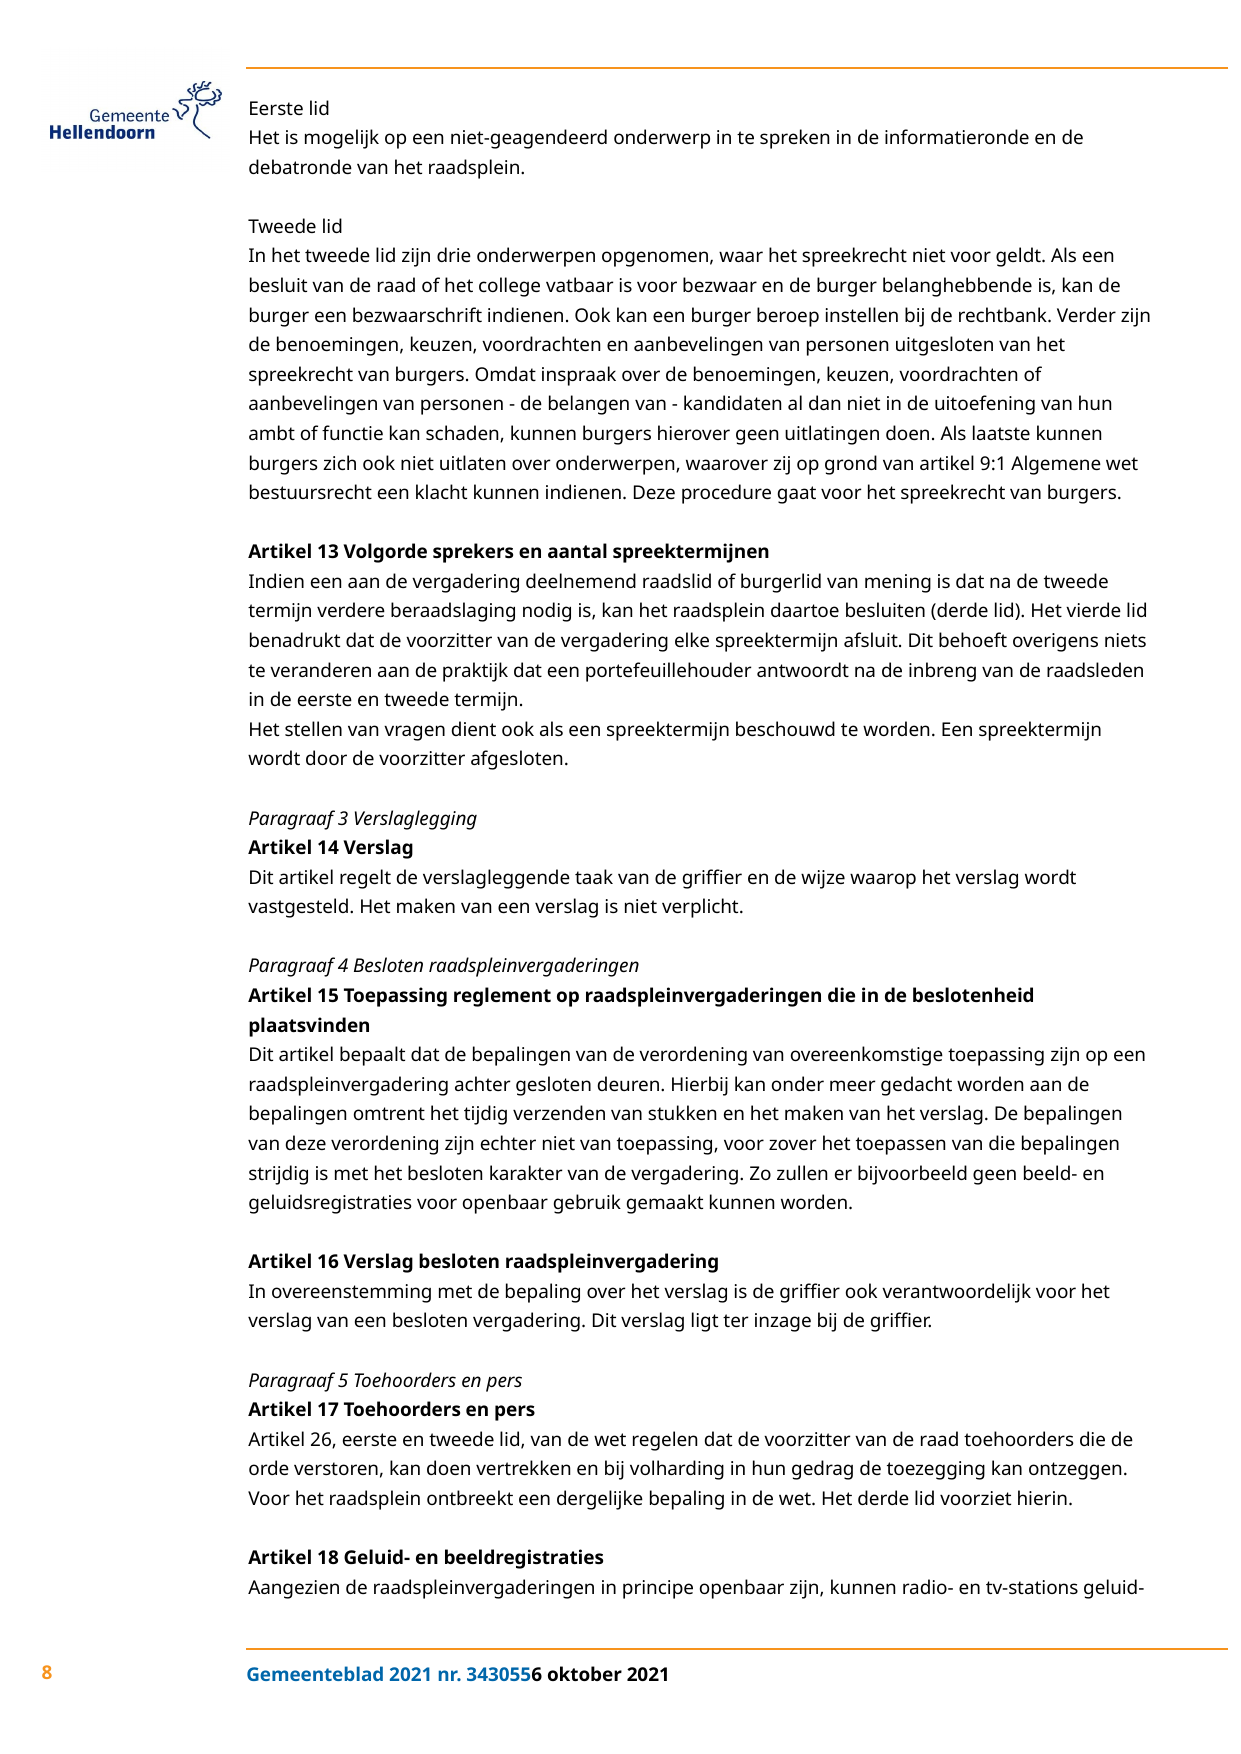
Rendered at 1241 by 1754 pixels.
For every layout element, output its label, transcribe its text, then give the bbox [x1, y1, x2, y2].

text In overeenstemming met de bepaling over het verslag is de griffier ook verantwoordelijk voor het verslag van een besloten vergadering. Dit verslag ligt ter inzage bij de griffier. [248, 1278, 1152, 1333]
text Artikel 18 Geluid- en beeldregistraties [248, 1544, 1152, 1570]
text Aangezien de raadspleinvergaderingen in principe openbaar zijn, kunnen radio- en tv-stations geluid- [248, 1574, 1152, 1600]
text Paragraaf 3 Verslaglegging [248, 805, 1152, 831]
text Artikel 26, eerste en tweede lid, van de wet regelen dat de voorzitter van de raad toehoorders die de orde verstoren, kan doen vertrekken en bij volharding in hun gedrag de toezegging kan ontzeggen. Voor het raadsplein ontbreekt een dergelijke bepaling in de wet. Het derde lid voorziet hierin. [248, 1426, 1152, 1511]
text In het tweede lid zijn drie onderwerpen opgenomen, waar het spreekrecht niet voor geldt. Als een besluit van de raad of het college vatbaar is voor bezwaar en de burger belanghebbende is, kan de burger een bezwaarschrift indienen. Ook kan een burger beroep instellen bij de rechtbank. Verder zijn de benoemingen, keuzen, voordrachten en aanbevelingen van personen uitgesloten van het spreekrecht van burgers. Omdat inspraak over de benoemingen, keuzen, voordrachten of aanbevelingen van personen - de belangen van - kandidaten al dan niet in de uitoefening van hun ambt of functie kan schaden, kunnen burgers hierover geen uitlatingen doen. Als laatste kunnen burgers zich ook niet uitlaten over onderwerpen, waarover zij op grond van artikel 9:1 Algemene wet bestuursrecht een klacht kunnen indienen. Deze procedure gaat voor het spreekrecht van burgers. [248, 243, 1152, 505]
text Paragraaf 5 Toehoorders en pers [248, 1367, 1152, 1393]
text Dit artikel regelt de verslagleggende taak van de griffier en de wijze waarop het verslag wordt vastgesteld. Het maken van een verslag is niet verplicht. [248, 864, 1152, 919]
text Het stellen van vragen dient ook als een spreektermijn beschouwd te worden. Een spreektermijn wordt door de voorzitter afgesloten. [248, 716, 1152, 771]
text Artikel 17 Toehoorders en pers [248, 1396, 1152, 1422]
text Het is mogelijk op een niet-geagendeerd onderwerp in te spreken in de informatieronde en de debatronde van het raadsplein. [248, 124, 1152, 180]
text Indien een aan de vergadering deelnemend raadslid of burgerlid van mening is dat na de tweede termijn verdere beraadslaging nodig is, kan het raadsplein daartoe besluiten (derde lid). Het vierde lid benadrukt dat de voorzitter van de vergadering elke spreektermijn afsluit. Dit behoeft overigens niets te veranderen aan de praktijk dat een portefeuillehouder antwoordt na de inbreng van de raadsleden in de eerste en tweede termijn. [248, 568, 1152, 712]
text Artikel 15 Toepassing reglement op raadspleinvergaderingen die in de beslotenheid plaatsvinden [248, 982, 1152, 1038]
picture [41, 47, 231, 172]
text Artikel 13 Volgorde sprekers en aantal spreektermijnen [248, 538, 1152, 564]
text Eerste lid [248, 95, 1152, 121]
text Paragraaf 4 Besloten raadspleinvergaderingen [248, 953, 1152, 978]
text Artikel 14 Verslag [248, 834, 1152, 860]
text Artikel 16 Verslag besloten raadspleinvergadering [248, 1248, 1152, 1274]
text Tweede lid [248, 213, 1152, 239]
text Dit artikel bepaalt dat de bepalingen van de verordening van overeenkomstige toepassing zijn op een raadspleinvergadering achter gesloten deuren. Hierbij kan onder meer gedacht worden aan de bepalingen omtrent het tijdig verzenden van stukken en het maken van het verslag. De bepalingen van deze verordening zijn echter niet van toepassing, voor zover het toepassen van die bepalingen strijdig is met het besloten karakter van de vergadering. Zo zullen er bijvoorbeeld geen beeld- en geluidsregistraties voor openbaar gebruik gemaakt kunnen worden. [248, 1041, 1152, 1215]
